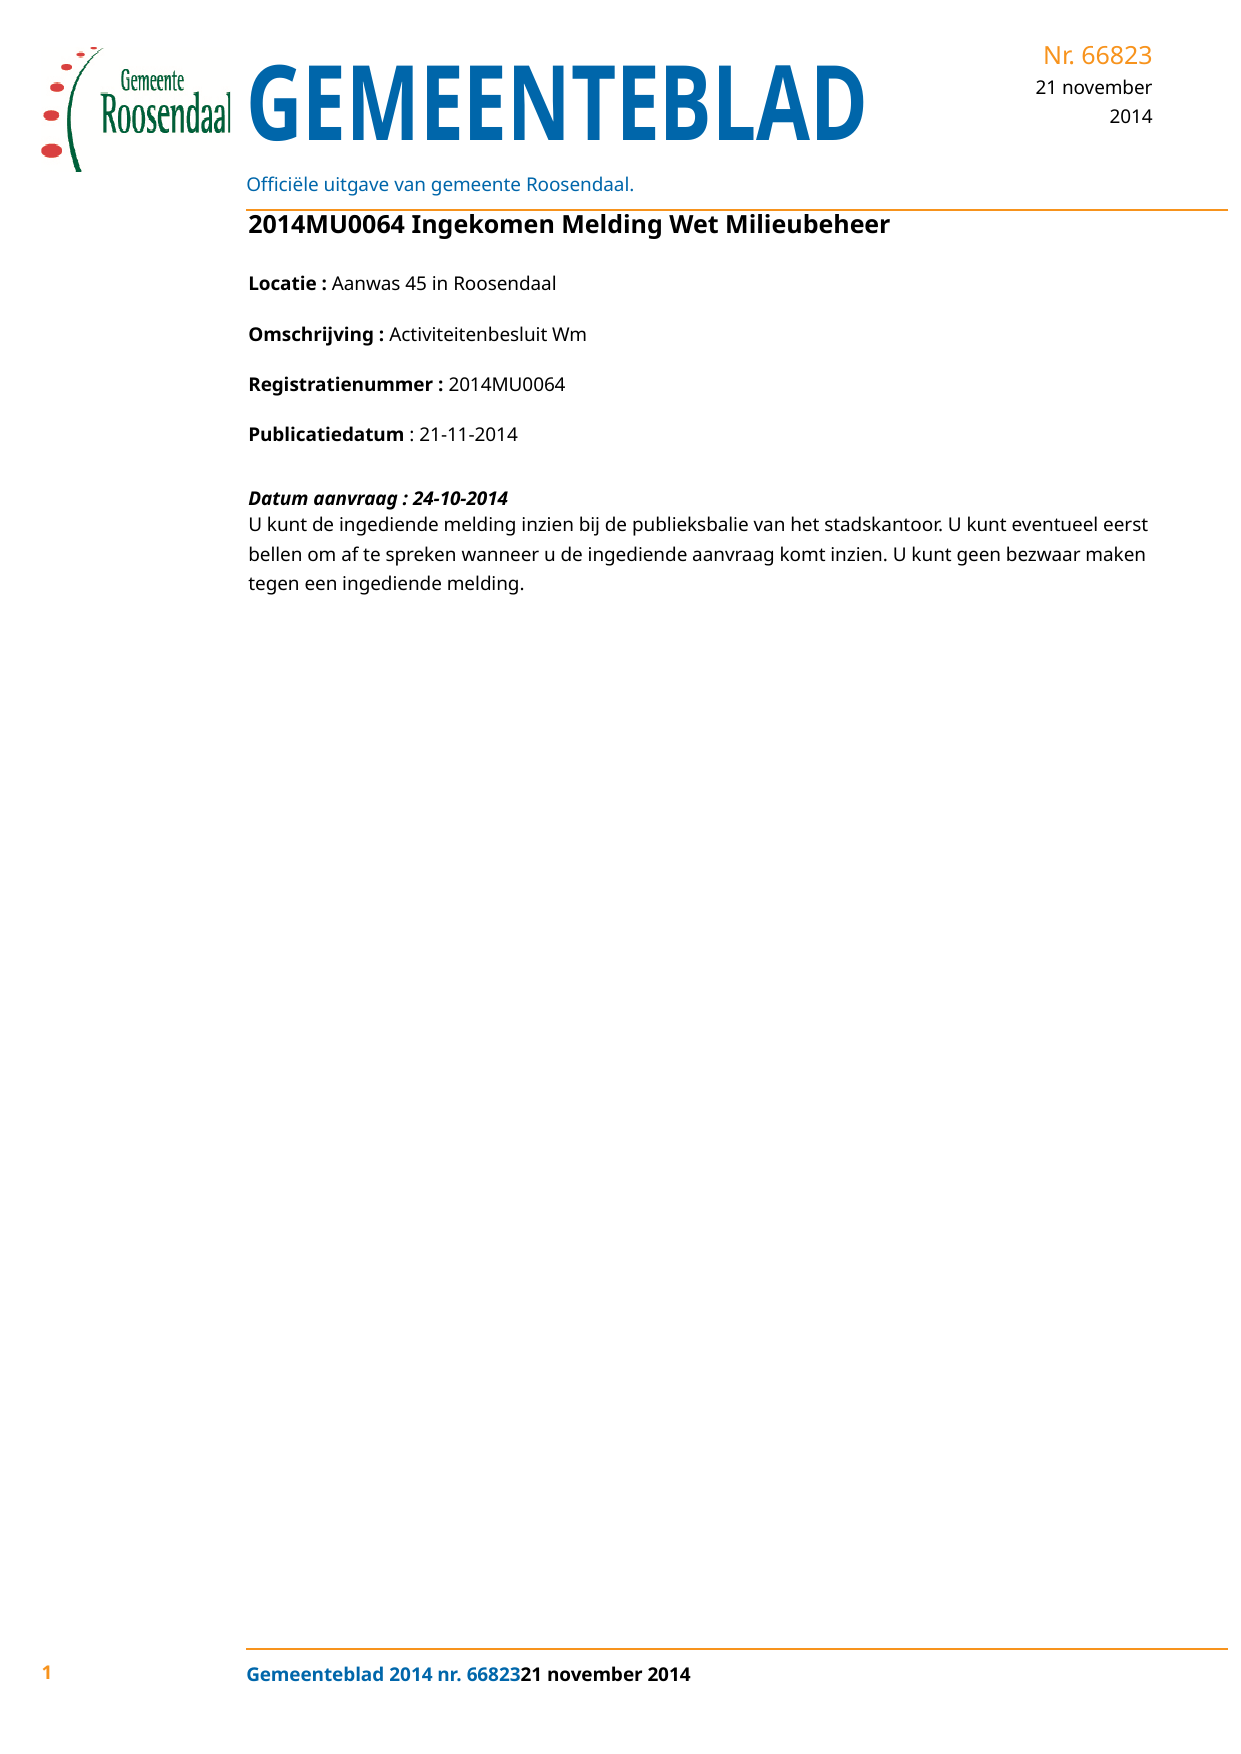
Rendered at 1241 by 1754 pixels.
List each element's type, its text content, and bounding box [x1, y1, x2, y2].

text Omschrijving : Activiteitenbesluit Wm [248, 321, 1152, 346]
text Datum aanvraag : 24-10-2014 [248, 486, 1152, 511]
text Publicatiedatum : 21-11-2014 [248, 422, 1152, 447]
text 2014MU0064 Ingekomen Melding Wet Milieubeheer [248, 211, 1152, 241]
text Locatie : Aanwas 45 in Roosendaal [248, 270, 1152, 296]
text Registratienummer : 2014MU0064 [248, 371, 1152, 397]
text U kunt de ingediende melding inzien bij de publieksbalie van het stadskantoor. U kunt eventueel eerst bellen om af te spreken wanneer u de ingediende aanvraag komt inzien. U kunt geen bezwaar maken tegen een ingediende melding. [248, 511, 1152, 596]
picture [41, 47, 231, 172]
